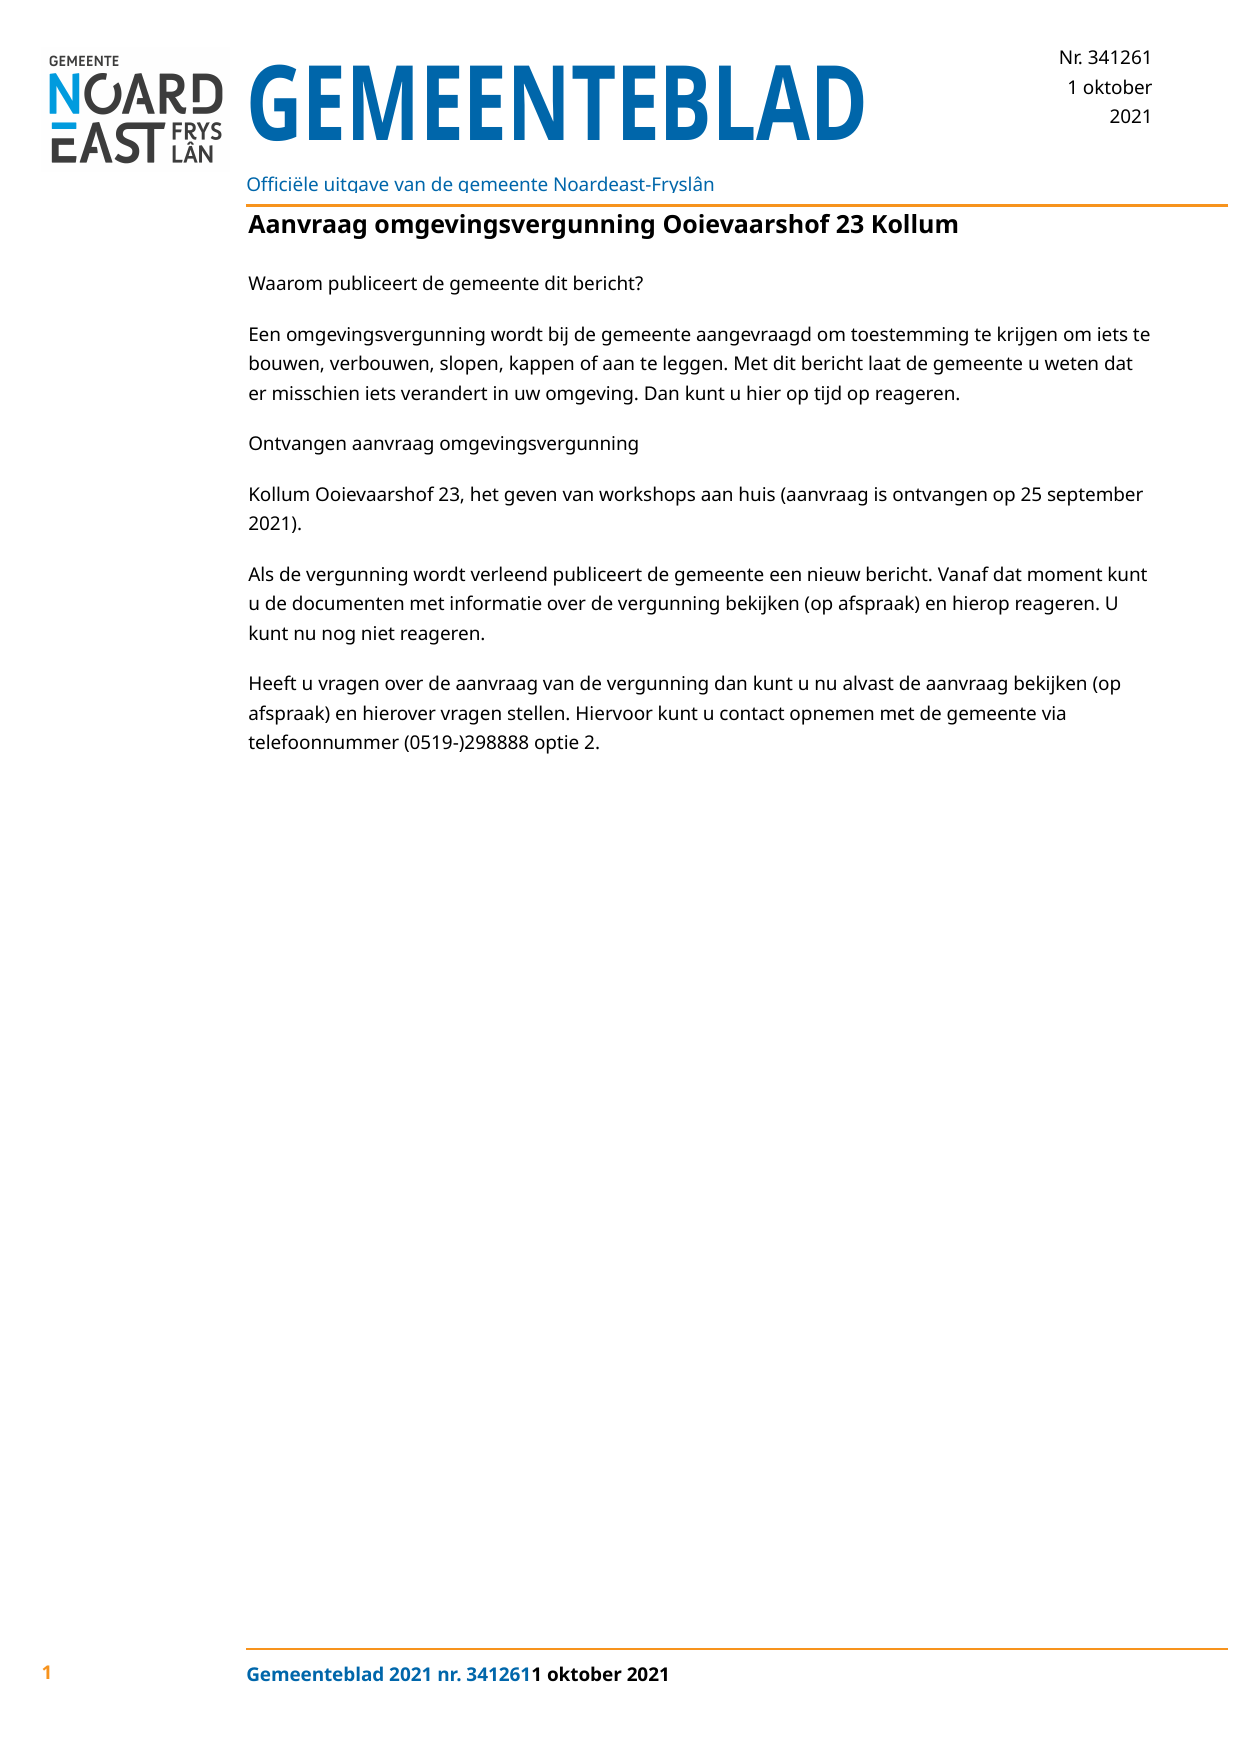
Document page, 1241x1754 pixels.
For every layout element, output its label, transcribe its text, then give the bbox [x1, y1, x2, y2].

text Een omgevingsvergunning wordt bij de gemeente aangevraagd om toestemming te krijgen om iets te bouwen, verbouwen, slopen, kappen of aan te leggen. Met dit bericht laat de gemeente u weten dat er misschien iets verandert in uw omgeving. Dan kunt u hier op tijd op reageren. [248, 321, 1152, 406]
text Aanvraag omgevingsvergunning Ooievaarshof 23 Kollum [248, 207, 1152, 241]
text Ontvangen aanvraag omgevingsvergunning [248, 430, 1152, 456]
picture [41, 47, 231, 172]
text Als de vergunning wordt verleend publiceert de gemeente een nieuw bericht. Vanaf dat moment kunt u de documenten met informatie over de vergunning bekijken (op afspraak) en hierop reageren. U kunt nu nog niet reageren. [248, 561, 1152, 646]
text Waarom publiceert de gemeente dit bericht? [248, 270, 1152, 296]
text Kollum Ooievaarshof 23, het geven van workshops aan huis (aanvraag is ontvangen op 25 september 2021). [248, 481, 1152, 536]
text Heeft u vragen over de aanvraag van de vergunning dan kunt u nu alvast de aanvraag bekijken (op afspraak) en hierover vragen stellen. Hiervoor kunt u contact opnemen met de gemeente via telefoonnummer (0519-)298888 optie 2. [248, 670, 1152, 755]
